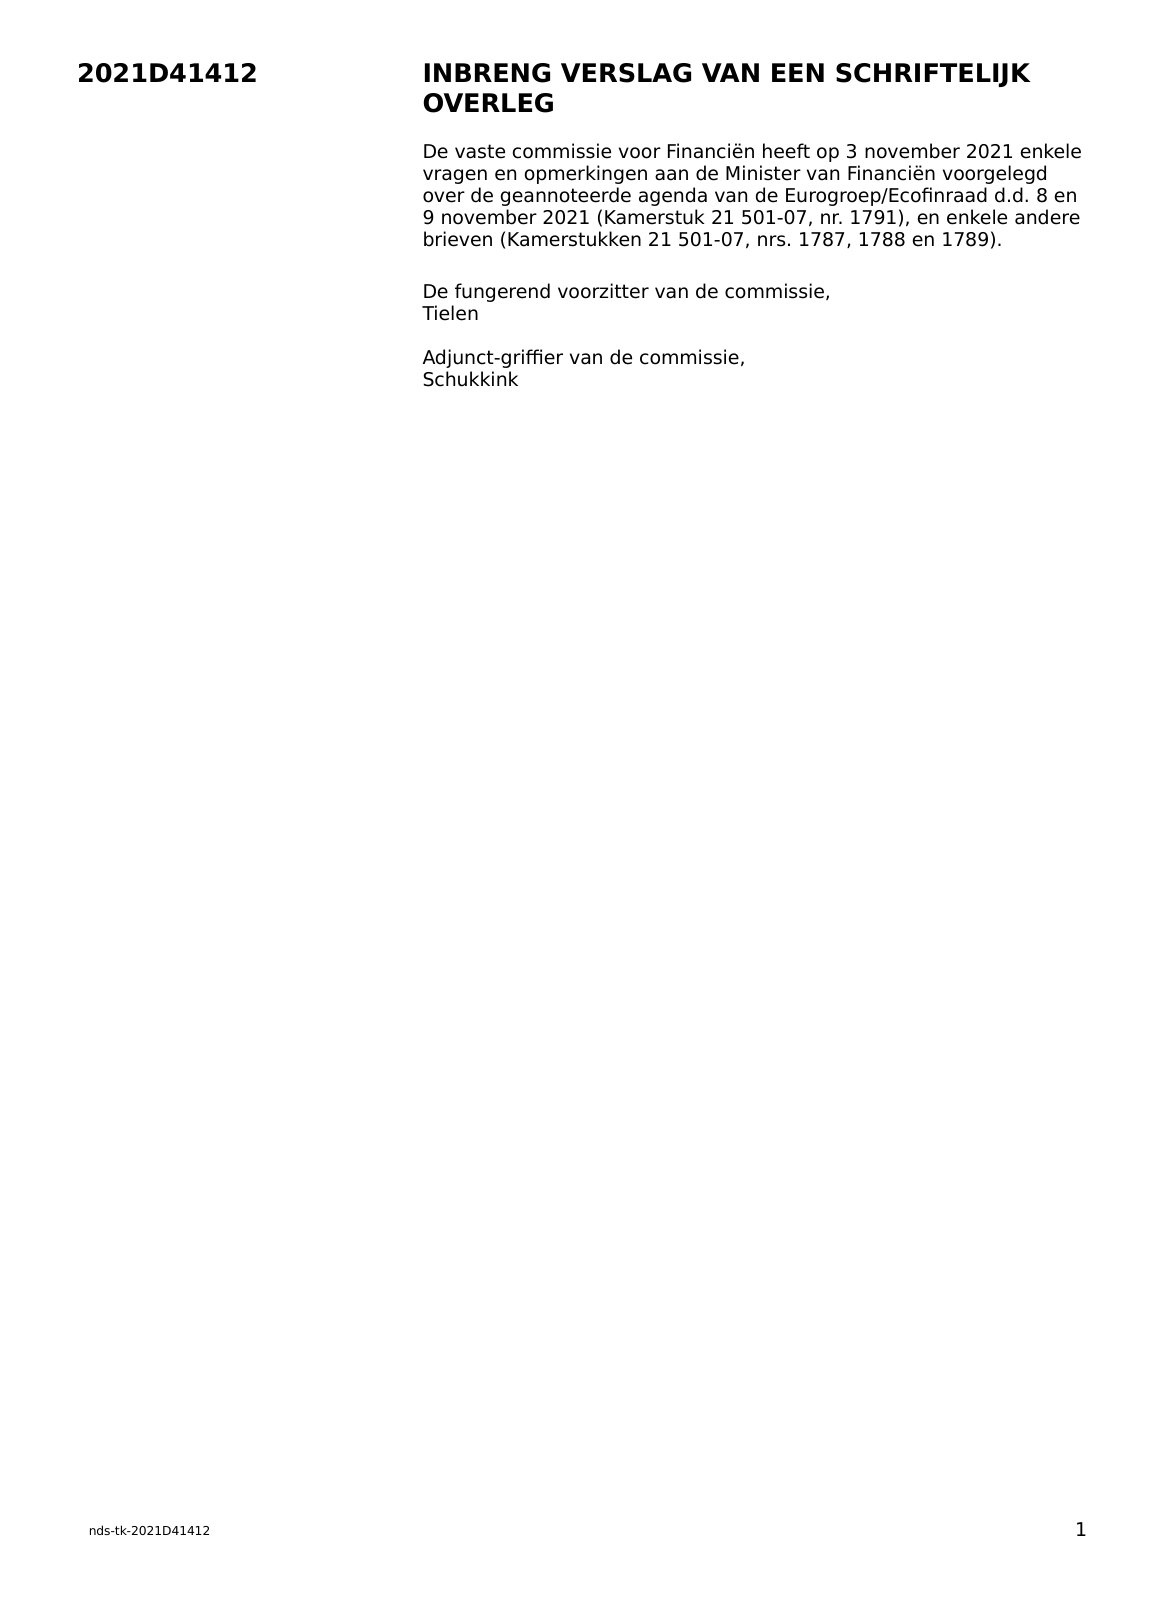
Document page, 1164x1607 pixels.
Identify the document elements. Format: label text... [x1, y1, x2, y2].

text 2021D41412 INBRENG VERSLAG VAN EEN SCHRIFTELIJK OVERLEG [77, 59, 1087, 118]
text De fungerend voorzitter van de commissie, Tielen [422, 281, 1087, 324]
text De vaste commissie voor Financiën heeft op 3 november 2021 enkele vragen en opmerkingen aan de Minister van Financiën voorgelegd over de geannoteerde agenda van de Eurogroep/Ecofinraad d.d. 8 en 9 november 2021 (Kamerstuk 21 501-07, nr. 1791), en enkele andere brieven (Kamerstukken 21 501-07, nrs. 1787, 1788 en 1789). [422, 141, 1087, 251]
text nds-tk-2021D41412 [88, 1524, 323, 1538]
text Adjunct-griffier van de commissie, Schukkink [422, 347, 1087, 391]
